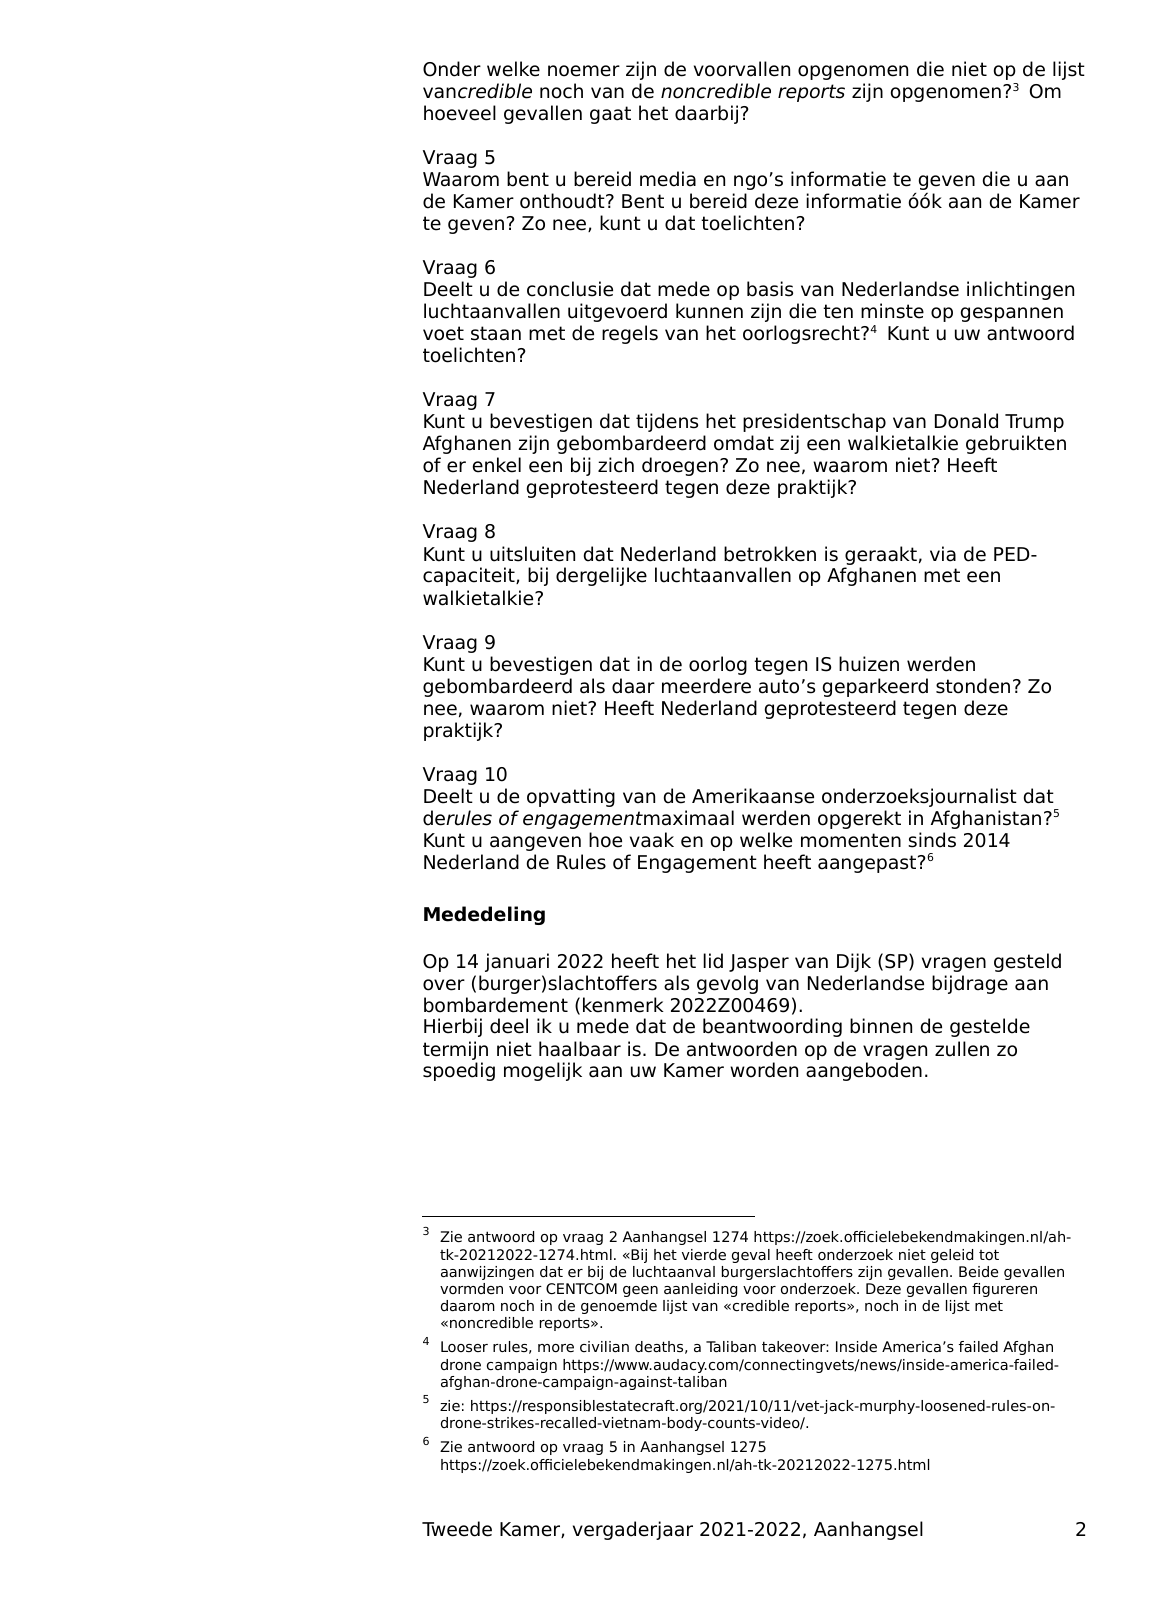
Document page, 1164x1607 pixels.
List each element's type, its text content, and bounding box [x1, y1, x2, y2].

text Vraag 10 [422, 764, 1087, 786]
text Zie antwoord op vraag 2 Aanhangsel 1274 https://zoek.officielebekendmakingen.nl/ah-tk-20212022-1274.html. «Bij het vierde geval heeft onderzoek niet geleid tot aanwijzingen dat er bij de luchtaanval burgerslachtoffers zijn gevallen. Beide gevallen vormden voor CENTCOM geen aanleiding voor onderzoek. Deze gevallen figureren daarom noch in de genoemde lijst van «credible reports», noch in de lijst met «noncredible reports». [422, 1225, 1087, 1332]
text Vraag 8 [422, 521, 1087, 543]
text Hierbij deel ik u mede dat de beantwoording binnen de gestelde termijn niet haalbaar is. De antwoorden op de vragen zullen zo spoedig mogelijk aan uw Kamer worden aangeboden. [422, 1016, 1087, 1082]
text Vraag 6 [422, 257, 1087, 279]
text zie: https://responsiblestatecraft.org/2021/10/11/vet-jack-murphy-loosened-rules-on-drone-strikes-recalled-vietnam-body-counts-video/. [422, 1393, 1087, 1432]
text Vraag 7 [422, 389, 1087, 411]
text Vraag 5 [422, 147, 1087, 169]
text Kunt u uitsluiten dat Nederland betrokken is geraakt, via de PED-capaciteit, bij dergelijke luchtaanvallen op Afghanen met een walkietalkie? [422, 543, 1087, 609]
text Kunt u bevestigen dat in de oorlog tegen IS huizen werden gebombardeerd als daar meerdere auto’s geparkeerd stonden? Zo nee, waarom niet? Heeft Nederland geprotesteerd tegen deze praktijk? [422, 653, 1087, 741]
text Deelt u de conclusie dat mede op basis van Nederlandse inlichtingen luchtaanvallen uitgevoerd kunnen zijn die ten minste op gespannen voet staan met de regels van het oorlogsrecht? Kunt u uw antwoord toelichten? [422, 279, 1087, 367]
text Onder welke noemer zijn de voorvallen opgenomen die niet op de lijst vancredible noch van de noncredible reports zijn opgenomen? Om hoeveel gevallen gaat het daarbij? [422, 59, 1087, 125]
text Kunt u bevestigen dat tijdens het presidentschap van Donald Trump Afghanen zijn gebombardeerd omdat zij een walkietalkie gebruikten of er enkel een bij zich droegen? Zo nee, waarom niet? Heeft Nederland geprotesteerd tegen deze praktijk? [422, 411, 1087, 499]
text Zie antwoord op vraag 5 in Aanhangsel 1275 https://zoek.officielebekendmakingen.nl/ah-tk-20212022-1275.html [422, 1435, 1087, 1474]
text Looser rules, more civilian deaths, a Taliban takeover: Inside America’s failed Afghan drone campaign https://www.audacy.com/connectingvets/news/inside-america-failed-afghan-drone-campaign-against-taliban [422, 1335, 1087, 1391]
text Waarom bent u bereid media en ngo’s informatie te geven die u aan de Kamer onthoudt? Bent u bereid deze informatie óók aan de Kamer te geven? Zo nee, kunt u dat toelichten? [422, 169, 1087, 235]
text Deelt u de opvatting van de Amerikaanse onderzoeksjournalist dat derules of engagementmaximaal werden opgerekt in Afghanistan? Kunt u aangeven hoe vaak en op welke momenten sinds 2014 Nederland de Rules of Engagement heeft aangepast? [422, 786, 1087, 873]
text Vraag 9 [422, 632, 1087, 653]
text Op 14 januari 2022 heeft het lid Jasper van Dijk (SP) vragen gesteld over (burger)slachtoffers als gevolg van Nederlandse bijdrage aan bombardement (kenmerk 2022Z00469). [422, 951, 1087, 1016]
subtitle Mededeling [422, 903, 1087, 926]
